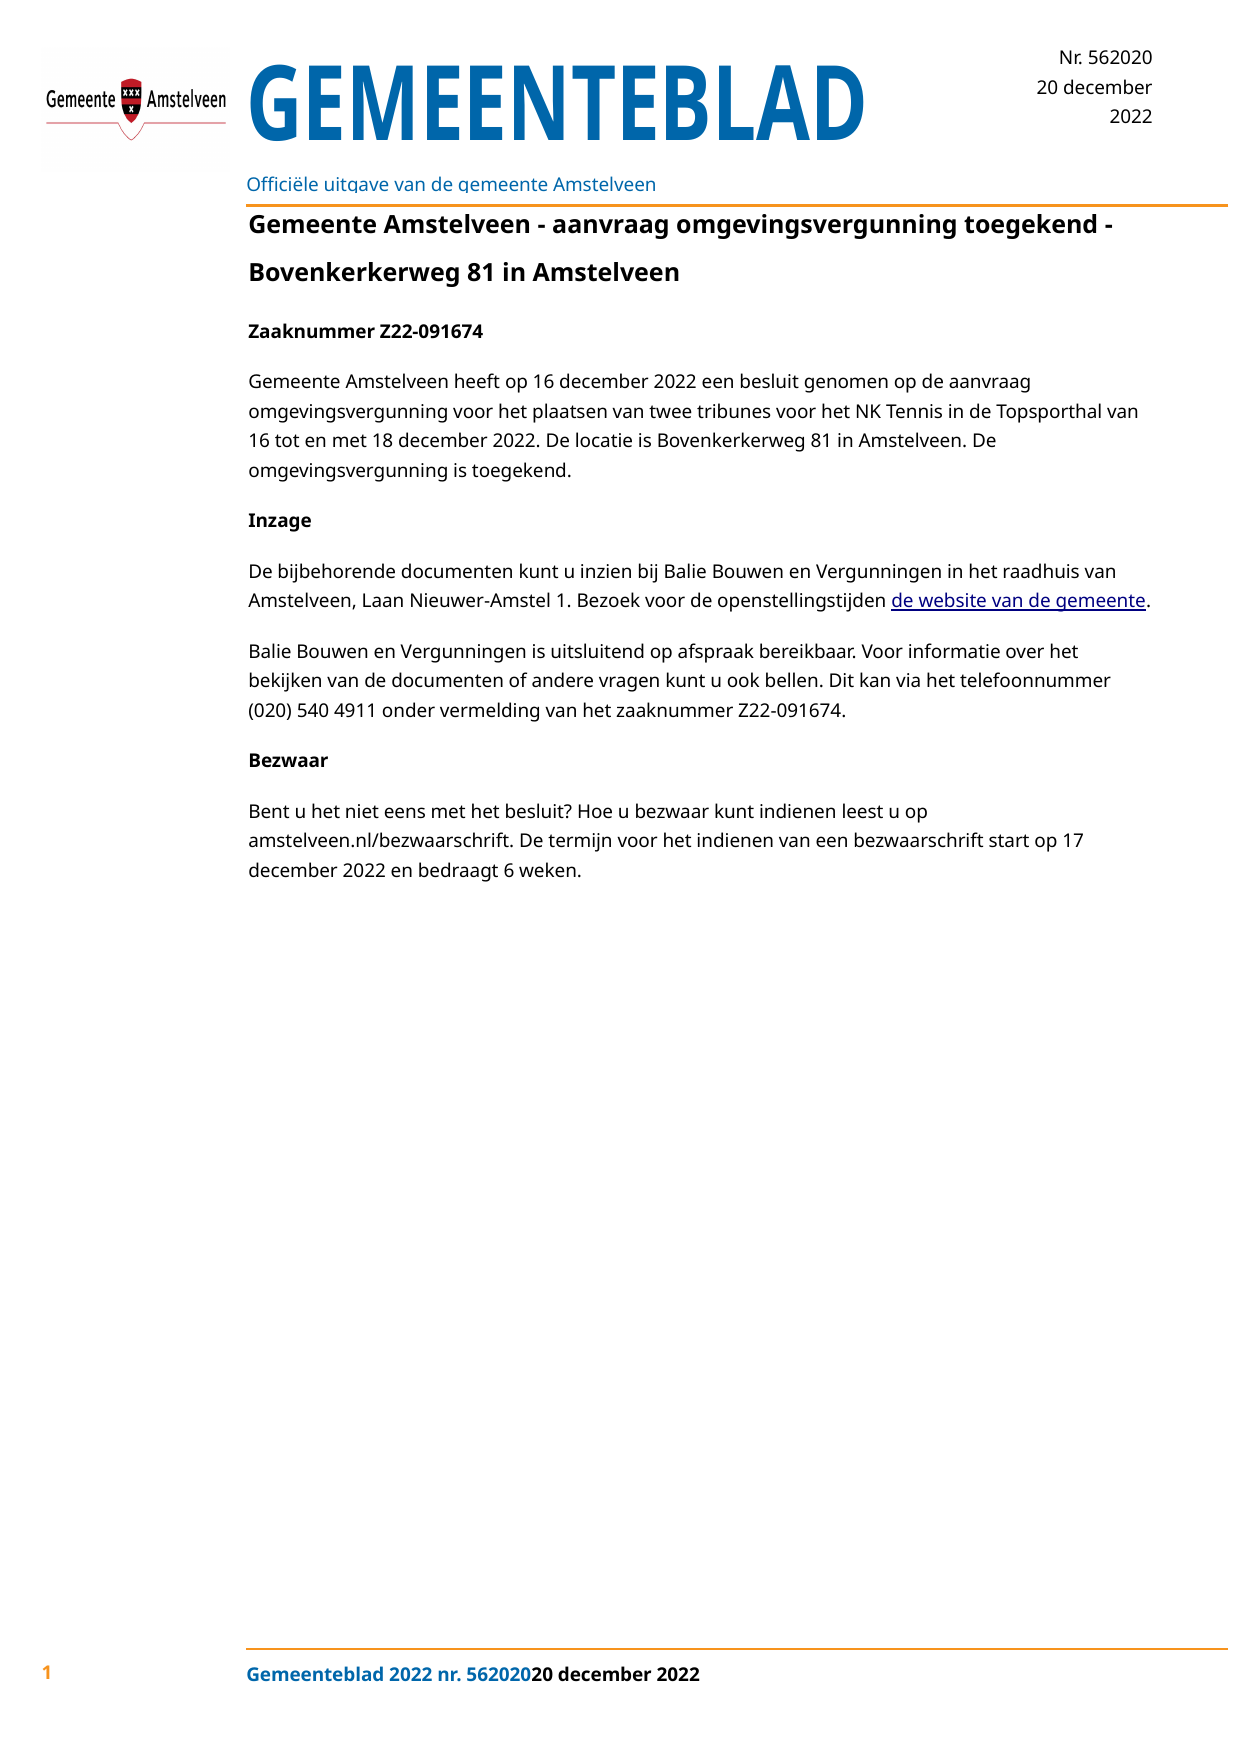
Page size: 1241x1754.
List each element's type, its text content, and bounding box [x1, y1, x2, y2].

text Inzage [248, 507, 1152, 533]
text Balie Bouwen en Vergunningen is uitsluitend op afspraak bereikbaar. Voor informatie over het bekijken van de documenten of andere vragen kunt u ook bellen. Dit kan via het telefoonnummer (020) 540 4911 onder vermelding van het zaaknummer Z22-091674. [248, 638, 1152, 723]
text Bent u het niet eens met het besluit? Hoe u bezwaar kunt indienen leest u op amstelveen.nl/bezwaarschrift. De termijn voor het indienen van een bezwaarschrift start op 17 december 2022 en bedraagt 6 weken. [248, 798, 1152, 883]
text Gemeente Amstelveen heeft op 16 december 2022 een besluit genomen op de aanvraag omgevingsvergunning voor het plaatsen van twee tribunes voor het NK Tennis in de Topsporthal van 16 tot en met 18 december 2022. De locatie is Bovenkerkerweg 81 in Amstelveen. De omgevingsvergunning is toegekend. [248, 368, 1152, 483]
text Gemeente Amstelveen - aanvraag omgevingsvergunning toegekend - Bovenkerkerweg 81 in Amstelveen [248, 207, 1152, 288]
text Zaaknummer Z22-091674 [248, 318, 1152, 344]
text Bezwaar [248, 747, 1152, 773]
picture [41, 47, 231, 172]
text De bijbehorende documenten kunt u inzien bij Balie Bouwen en Vergunningen in het raadhuis van Amstelveen, Laan Nieuwer-Amstel 1. Bezoek voor de openstellingstijden de website van de gemeente. [248, 558, 1152, 613]
